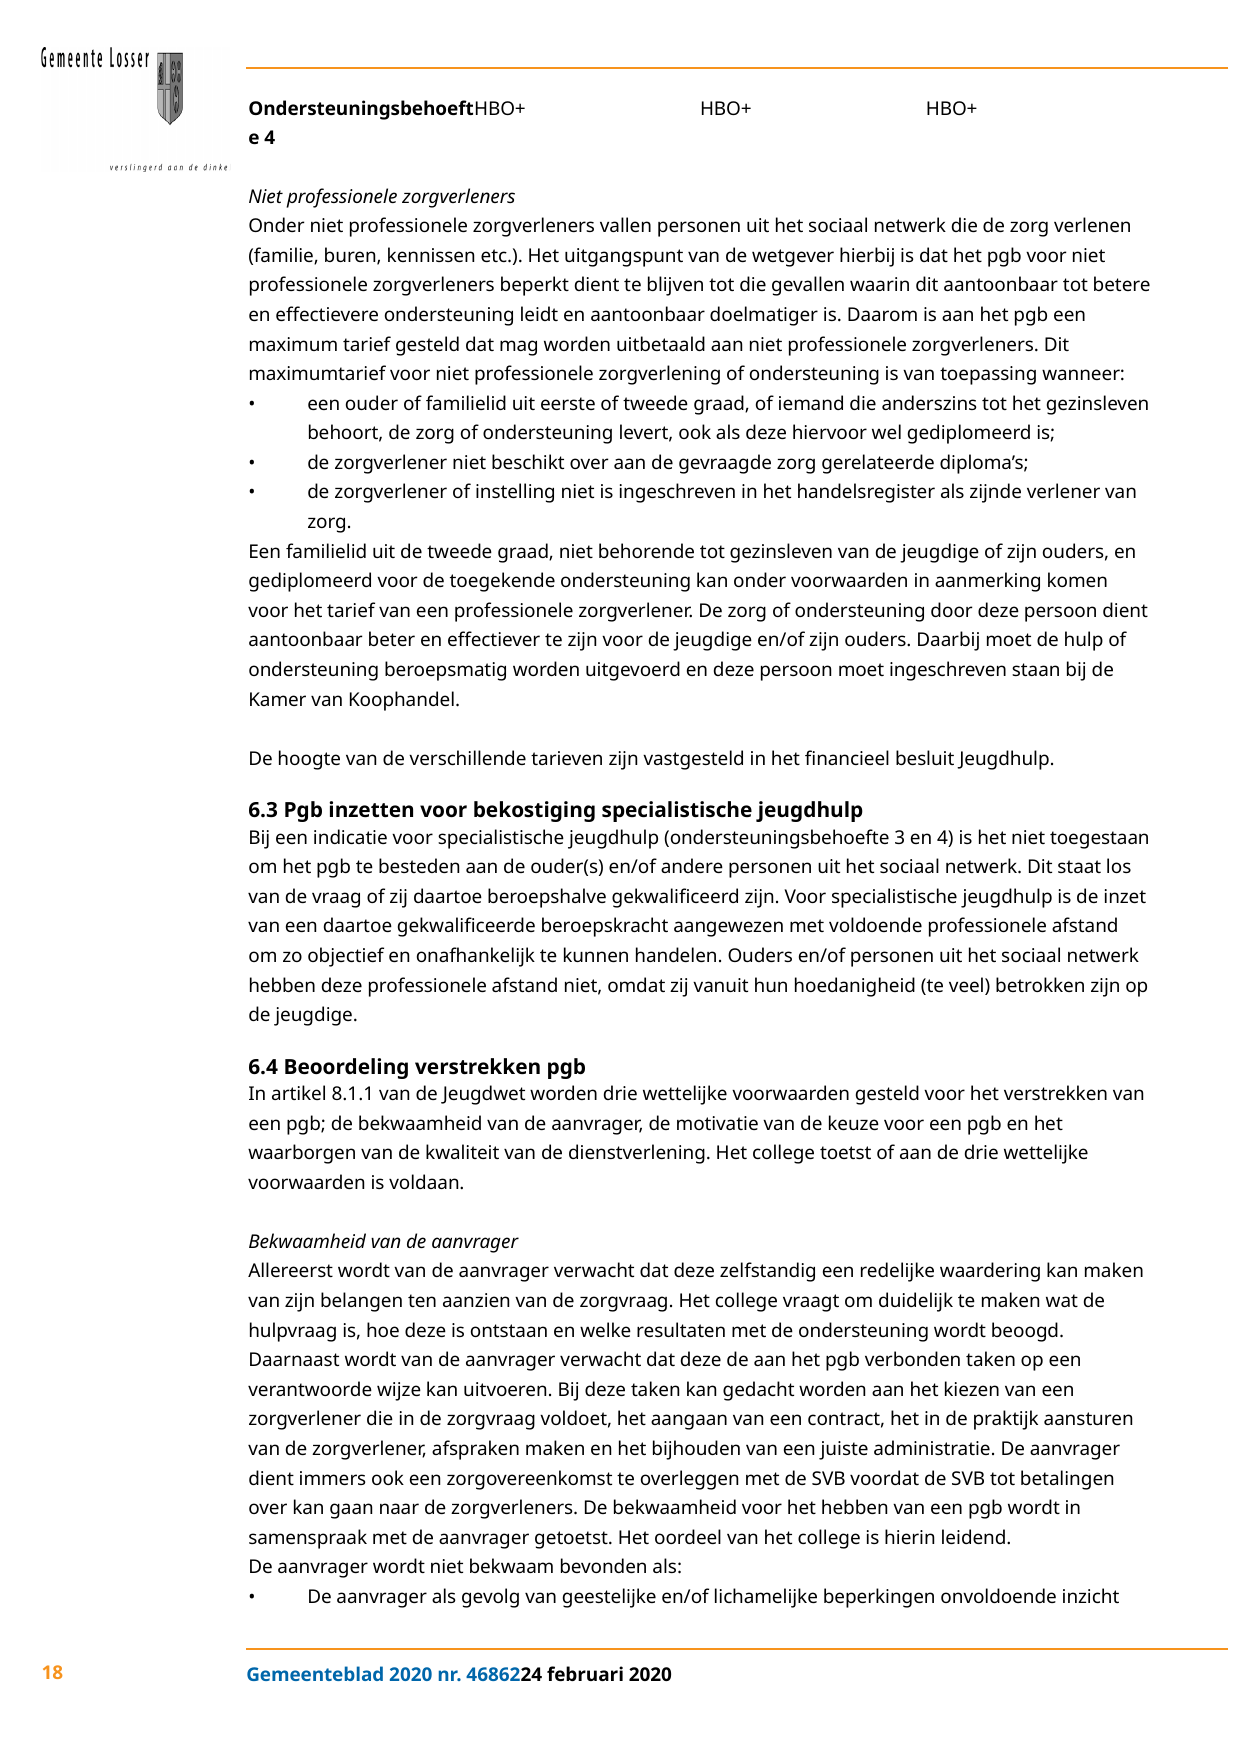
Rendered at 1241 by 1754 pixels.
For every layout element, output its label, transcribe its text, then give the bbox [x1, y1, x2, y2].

list een ouder of familielid uit eerste of tweede graad, of iemand die anderszins tot het gezinsleven behoort, de zorg of ondersteuning levert, ook als deze hiervoor wel gediplomeerd is; [248, 390, 1152, 445]
table_cell HBO+ [474, 95, 700, 150]
text Bij een indicatie voor specialistische jeugdhulp (ondersteuningsbehoefte 3 en 4) is het niet toegestaan om het pgb te besteden aan de ouder(s) en/of andere personen uit het sociaal netwerk. Dit staat los van de vraag of zij daartoe beroepshalve gekwalificeerd zijn. Voor specialistische jeugdhulp is de inzet van een daartoe gekwalificeerde beroepskracht aangewezen met voldoende professionele afstand om zo objectief en onafhankelijk te kunnen handelen. Ouders en/of personen uit het sociaal netwerk hebben deze professionele afstand niet, omdat zij vanuit hun hoedanigheid (te veel) betrokken zijn op de jeugdige. [248, 824, 1152, 1027]
text De hoogte van de verschillende tarieven zijn vastgesteld in het financieel besluit Jeugdhulp. [248, 745, 1152, 771]
text Bekwaamheid van de aanvrager [248, 1228, 1152, 1254]
text De aanvrager wordt niet bekwaam bevonden als: [248, 1553, 1152, 1579]
table_cell HBO+ [926, 95, 1152, 150]
text Daarnaast wordt van de aanvrager verwacht dat deze de aan het pgb verbonden taken op een verantwoorde wijze kan uitvoeren. Bij deze taken kan gedacht worden aan het kiezen van een zorgverlener die in de zorgvraag voldoet, het aangaan van een contract, het in de praktijk aansturen van de zorgverlener, afspraken maken en het bijhouden van een juiste administratie. De aanvrager dient immers ook een zorgovereenkomst te overleggen met de SVB voordat de SVB tot betalingen over kan gaan naar de zorgverleners. De bekwaamheid voor het hebben van een pgb wordt in samenspraak met de aanvrager getoetst. Het oordeel van het college is hierin leidend. [248, 1346, 1152, 1550]
text Een familielid uit de tweede graad, niet behorende tot gezinsleven van de jeugdige of zijn ouders, en gediplomeerd voor de toegekende ondersteuning kan onder voorwaarden in aanmerking komen voor het tarief van een professionele zorgverlener. De zorg of ondersteuning door deze persoon dient aantoonbaar beter en effectiever te zijn voor de jeugdige en/of zijn ouders. Daarbij moet de hulp of ondersteuning beroepsmatig worden uitgevoerd en deze persoon moet ingeschreven staan bij de Kamer van Koophandel. [248, 538, 1152, 712]
text 6.3 Pgb inzetten voor bekostiging specialistische jeugdhulp [248, 795, 1152, 824]
text 6.4 Beoordeling verstrekken pgb [248, 1052, 1152, 1080]
picture [41, 47, 231, 172]
table_cell HBO+ [700, 95, 926, 150]
text Niet professionele zorgverleners [248, 183, 1152, 209]
list De aanvrager als gevolg van geestelijke en/of lichamelijke beperkingen onvoldoende inzicht [248, 1583, 1152, 1609]
text In artikel 8.1.1 van de Jeugdwet worden drie wettelijke voorwaarden gesteld voor het verstrekken van een pgb; de bekwaamheid van de aanvrager, de motivatie van de keuze voor een pgb en het waarborgen van de kwaliteit van de dienstverlening. Het college toetst of aan de drie wettelijke voorwaarden is voldaan. [248, 1080, 1152, 1195]
table_cell Ondersteuningsbehoefte 4 [248, 95, 474, 150]
list de zorgverlener niet beschikt over aan de gevraagde zorg gerelateerde diploma’s; [248, 449, 1152, 475]
text Allereerst wordt van de aanvrager verwacht dat deze zelfstandig een redelijke waardering kan maken van zijn belangen ten aanzien van de zorgvraag. Het college vraagt om duidelijk te maken wat de hulpvraag is, hoe deze is ontstaan en welke resultaten met de ondersteuning wordt beoogd. [248, 1258, 1152, 1343]
list de zorgverlener of instelling niet is ingeschreven in het handelsregister als zijnde verlener van zorg. [248, 479, 1152, 534]
text Onder niet professionele zorgverleners vallen personen uit het sociaal netwerk die de zorg verlenen (familie, buren, kennissen etc.). Het uitgangspunt van de wetgever hierbij is dat het pgb voor niet professionele zorgverleners beperkt dient te blijven tot die gevallen waarin dit aantoonbaar tot betere en effectievere ondersteuning leidt en aantoonbaar doelmatiger is. Daarom is aan het pgb een maximum tarief gesteld dat mag worden uitbetaald aan niet professionele zorgverleners. Dit maximumtarief voor niet professionele zorgverlening of ondersteuning is van toepassing wanneer: [248, 212, 1152, 386]
